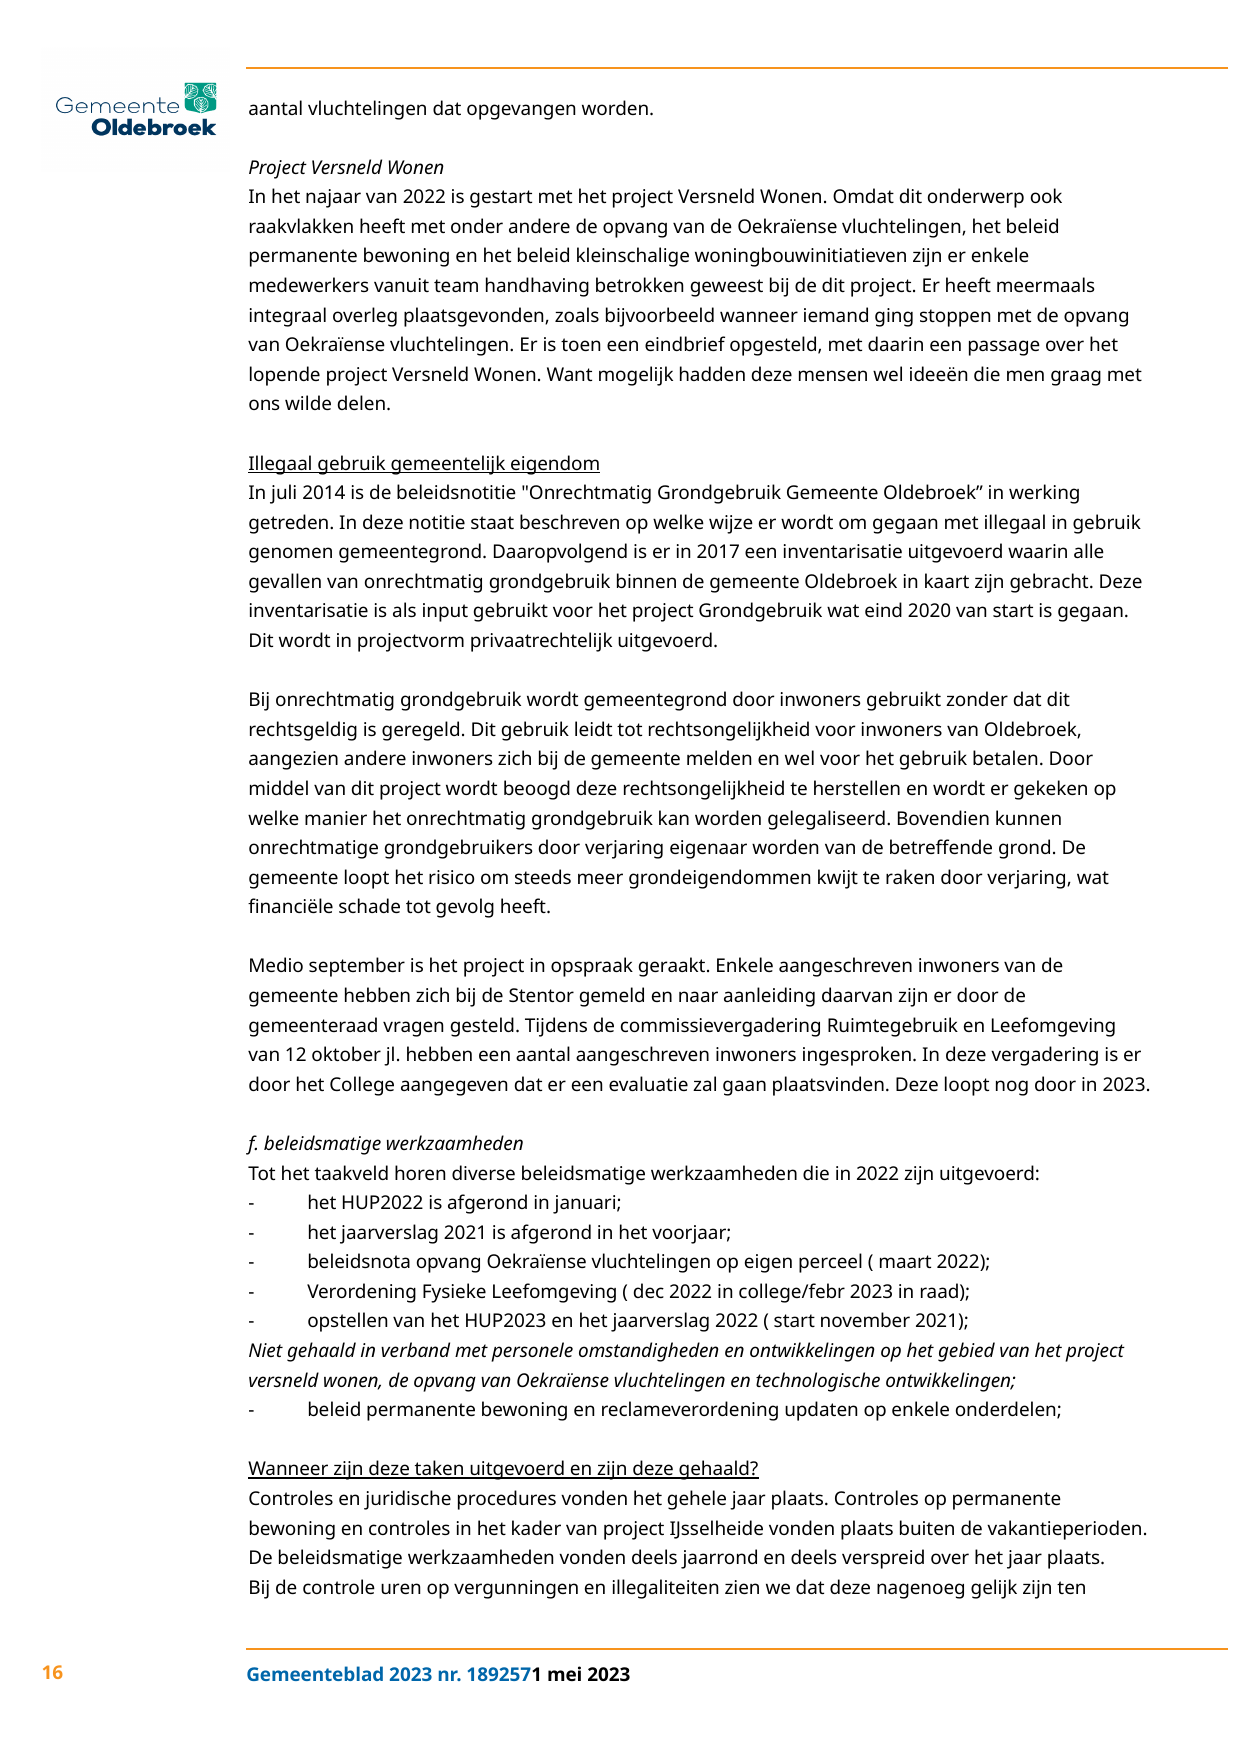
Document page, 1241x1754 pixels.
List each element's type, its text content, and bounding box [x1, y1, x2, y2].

text aantal vluchtelingen dat opgevangen worden. [248, 95, 1152, 121]
text Medio september is het project in opspraak geraakt. Enkele aangeschreven inwoners van de gemeente hebben zich bij de Stentor gemeld en naar aanleiding daarvan zijn er door de gemeenteraad vragen gesteld. Tijdens de commissievergadering Ruimtegebruik en Leefomgeving van 12 oktober jl. hebben een aantal aangeschreven inwoners ingesproken. In deze vergadering is er door het College aangegeven dat er een evaluatie zal gaan plaatsvinden. Deze loopt nog door in 2023. [248, 953, 1152, 1097]
text Bij de controle uren op vergunningen en illegaliteiten zien we dat deze nagenoeg gelijk zijn ten [248, 1574, 1152, 1600]
list opstellen van het HUP2023 en het jaarverslag 2022 ( start november 2021); [248, 1308, 1152, 1333]
list het jaarverslag 2021 is afgerond in het voorjaar; [248, 1219, 1152, 1245]
list beleid permanente bewoning en reclameverordening updaten op enkele onderdelen; [248, 1396, 1152, 1422]
picture [41, 47, 231, 172]
text Wanneer zijn deze taken uitgevoerd en zijn deze gehaald? [248, 1456, 1152, 1481]
text f. beleidsmatige werkzaamheden [248, 1130, 1152, 1156]
text Tot het taakveld horen diverse beleidsmatige werkzaamheden die in 2022 zijn uitgevoerd: [248, 1160, 1152, 1186]
text Bij onrechtmatig grondgebruik wordt gemeentegrond door inwoners gebruikt zonder dat dit rechtsgeldig is geregeld. Dit gebruik leidt tot rechtsongelijkheid voor inwoners van Oldebroek, aangezien andere inwoners zich bij de gemeente melden en wel voor het gebruik betalen. Door middel van dit project wordt beoogd deze rechtsongelijkheid te herstellen en wordt er gekeken op welke manier het onrechtmatig grondgebruik kan worden gelegaliseerd. Bovendien kunnen onrechtmatige grondgebruikers door verjaring eigenaar worden van de betreffende grond. De gemeente loopt het risico om steeds meer grondeigendommen kwijt te raken door verjaring, wat financiële schade tot gevolg heeft. [248, 686, 1152, 919]
list het HUP2022 is afgerond in januari; [248, 1189, 1152, 1215]
text Niet gehaald in verband met personele omstandigheden en ontwikkelingen op het gebied van het project versneld wonen, de opvang van Oekraïense vluchtelingen en technologische ontwikkelingen; [248, 1337, 1152, 1393]
text Illegaal gebruik gemeentelijk eigendom [248, 450, 1152, 476]
list Verordening Fysieke Leefomgeving ( dec 2022 in college/febr 2023 in raad); [248, 1278, 1152, 1304]
text In het najaar van 2022 is gestart met het project Versneld Wonen. Omdat dit onderwerp ook raakvlakken heeft met onder andere de opvang van de Oekraïense vluchtelingen, het beleid permanente bewoning en het beleid kleinschalige woningbouwinitiatieven zijn er enkele medewerkers vanuit team handhaving betrokken geweest bij de dit project. Er heeft meermaals integraal overleg plaatsgevonden, zoals bijvoorbeeld wanneer iemand ging stoppen met de opvang van Oekraïense vluchtelingen. Er is toen een eindbrief opgesteld, met daarin een passage over het lopende project Versneld Wonen. Want mogelijk hadden deze mensen wel ideeën die men graag met ons wilde delen. [248, 183, 1152, 416]
text In juli 2014 is de beleidsnotitie "Onrechtmatig Grondgebruik Gemeente Oldebroek” in werking getreden. In deze notitie staat beschreven op welke wijze er wordt om gegaan met illegaal in gebruik genomen gemeentegrond. Daaropvolgend is er in 2017 een inventarisatie uitgevoerd waarin alle gevallen van onrechtmatig grondgebruik binnen de gemeente Oldebroek in kaart zijn gebracht. Deze inventarisatie is als input gebruikt voor het project Grondgebruik wat eind 2020 van start is gegaan. Dit wordt in projectvorm privaatrechtelijk uitgevoerd. [248, 479, 1152, 653]
text Controles en juridische procedures vonden het gehele jaar plaats. Controles op permanente bewoning en controles in het kader van project IJsselheide vonden plaats buiten de vakantieperioden. [248, 1485, 1152, 1541]
text De beleidsmatige werkzaamheden vonden deels jaarrond en deels verspreid over het jaar plaats. [248, 1544, 1152, 1570]
list beleidsnota opvang Oekraïense vluchtelingen op eigen perceel ( maart 2022); [248, 1248, 1152, 1274]
text Project Versneld Wonen [248, 154, 1152, 180]
